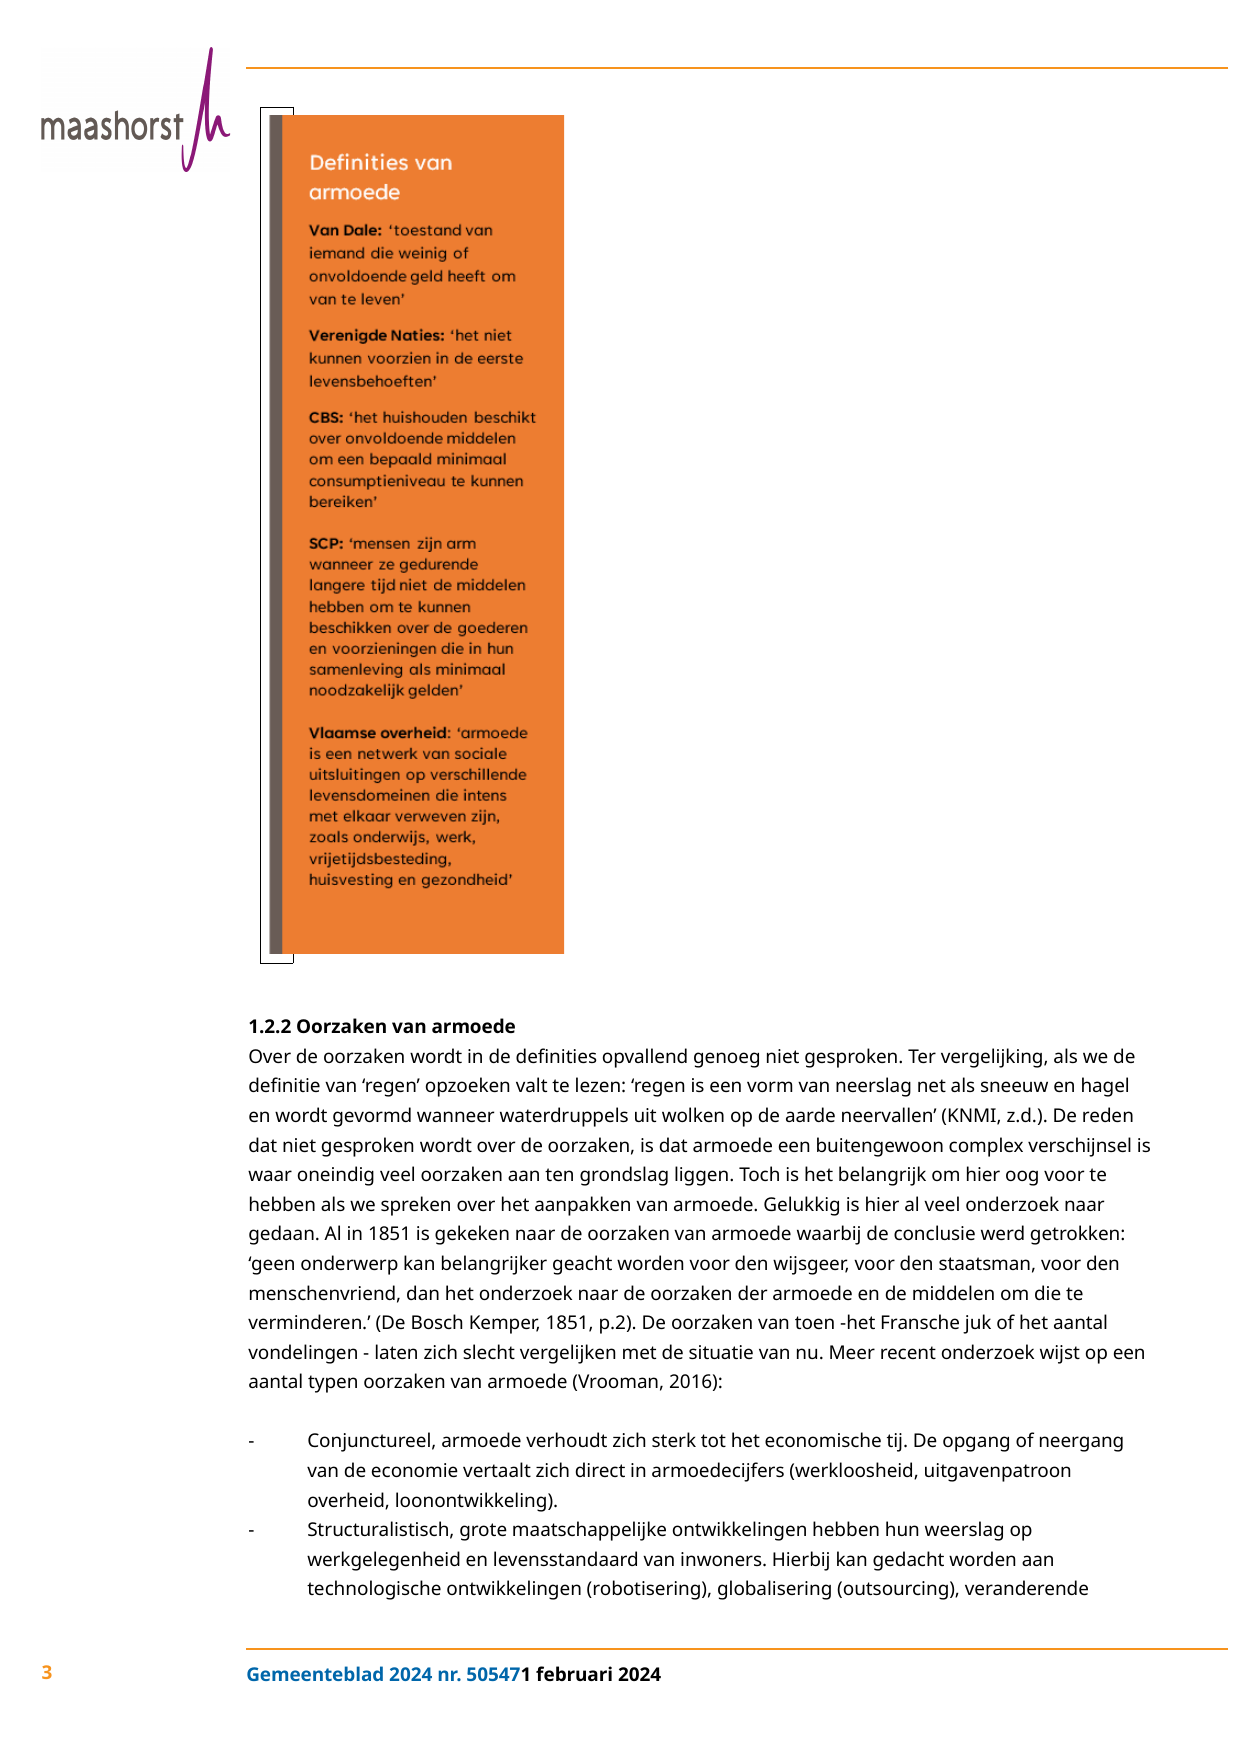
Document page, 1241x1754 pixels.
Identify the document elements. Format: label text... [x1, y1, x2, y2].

text 1.2.2 Oorzaken van armoede [248, 1013, 1152, 1039]
picture [268, 115, 565, 954]
picture [41, 47, 231, 172]
list Structuralistisch, grote maatschappelijke ontwikkelingen hebben hun weerslag op werkgelegenheid en levensstandaard van inwoners. Hierbij kan gedacht worden aan technologische ontwikkelingen (robotisering), globalisering (outsourcing), veranderende [248, 1516, 1152, 1601]
text Over de oorzaken wordt in de definities opvallend genoeg niet gesproken. Ter vergelijking, als we de definitie van ‘regen’ opzoeken valt te lezen: ‘regen is een vorm van neerslag net als sneeuw en hagel en wordt gevormd wanneer waterdruppels uit wolken op de aarde neervallen’ (KNMI, z.d.). De reden dat niet gesproken wordt over de oorzaken, is dat armoede een buitengewoon complex verschijnsel is waar oneindig veel oorzaken aan ten grondslag liggen. Toch is het belangrijk om hier oog voor te hebben als we spreken over het aanpakken van armoede. Gelukkig is hier al veel onderzoek naar gedaan. Al in 1851 is gekeken naar de oorzaken van armoede waarbij de conclusie werd getrokken: ‘geen onderwerp kan belangrijker geacht worden voor den wijsgeer, voor den staatsman, voor den menschenvriend, dan het onderzoek naar de oorzaken der armoede en de middelen om die te verminderen.’ (De Bosch Kemper, 1851, p.2). De oorzaken van toen -het Fransche juk of het aantal vondelingen - laten zich slecht vergelijken met de situatie van nu. Meer recent onderzoek wijst op een aantal typen oorzaken van armoede (Vrooman, 2016): [248, 1043, 1152, 1394]
list Conjunctureel, armoede verhoudt zich sterk tot het economische tij. De opgang of neergang van de economie vertaalt zich direct in armoedecijfers (werkloosheid, uitgavenpatroon overheid, loonontwikkeling). [248, 1428, 1152, 1513]
